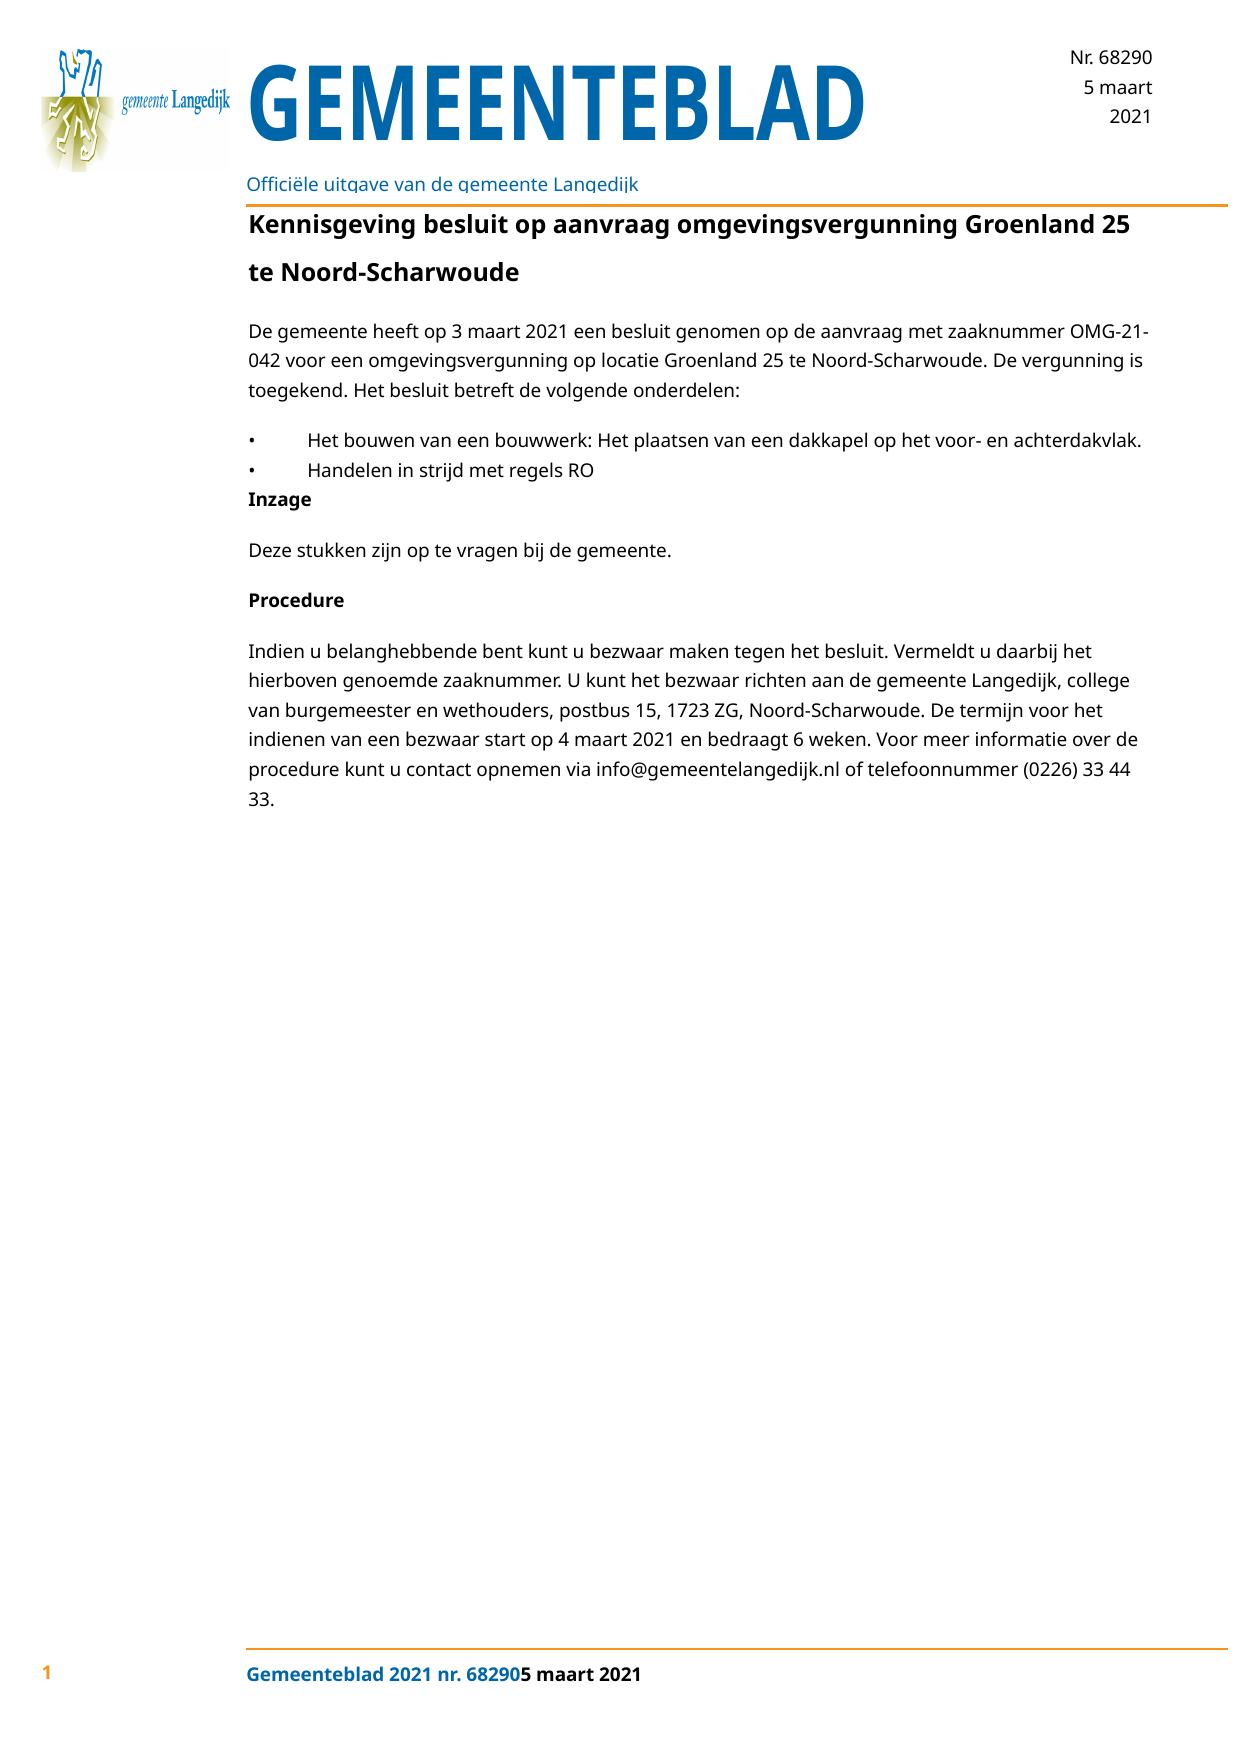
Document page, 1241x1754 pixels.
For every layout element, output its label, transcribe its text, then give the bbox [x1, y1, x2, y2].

picture [41, 47, 231, 172]
text Procedure [248, 587, 1152, 613]
list Het bouwen van een bouwwerk: Het plaatsen van een dakkapel op het voor- en achterdakvlak. [248, 427, 1152, 453]
text Deze stukken zijn op te vragen bij de gemeente. [248, 537, 1152, 563]
list Handelen in strijd met regels RO [248, 457, 1152, 483]
text Indien u belanghebbende bent kunt u bezwaar maken tegen het besluit. Vermeldt u daarbij het hierboven genoemde zaaknummer. U kunt het bezwaar richten aan de gemeente Langedijk, college van burgemeester en wethouders, postbus 15, 1723 ZG, Noord-Scharwoude. De termijn voor het indienen van een bezwaar start op 4 maart 2021 en bedraagt 6 weken. Voor meer informatie over de procedure kunt u contact opnemen via info@gemeentelangedijk.nl of telefoonnummer (0226) 33 44 33. [248, 638, 1152, 812]
text Kennisgeving besluit op aanvraag omgevingsvergunning Groenland 25 te Noord-Scharwoude [248, 207, 1152, 288]
text De gemeente heeft op 3 maart 2021 een besluit genomen op de aanvraag met zaaknummer OMG-21-042 voor een omgevingsvergunning op locatie Groenland 25 te Noord-Scharwoude. De vergunning is toegekend. Het besluit betreft de volgende onderdelen: [248, 318, 1152, 403]
text Inzage [248, 487, 1152, 512]
